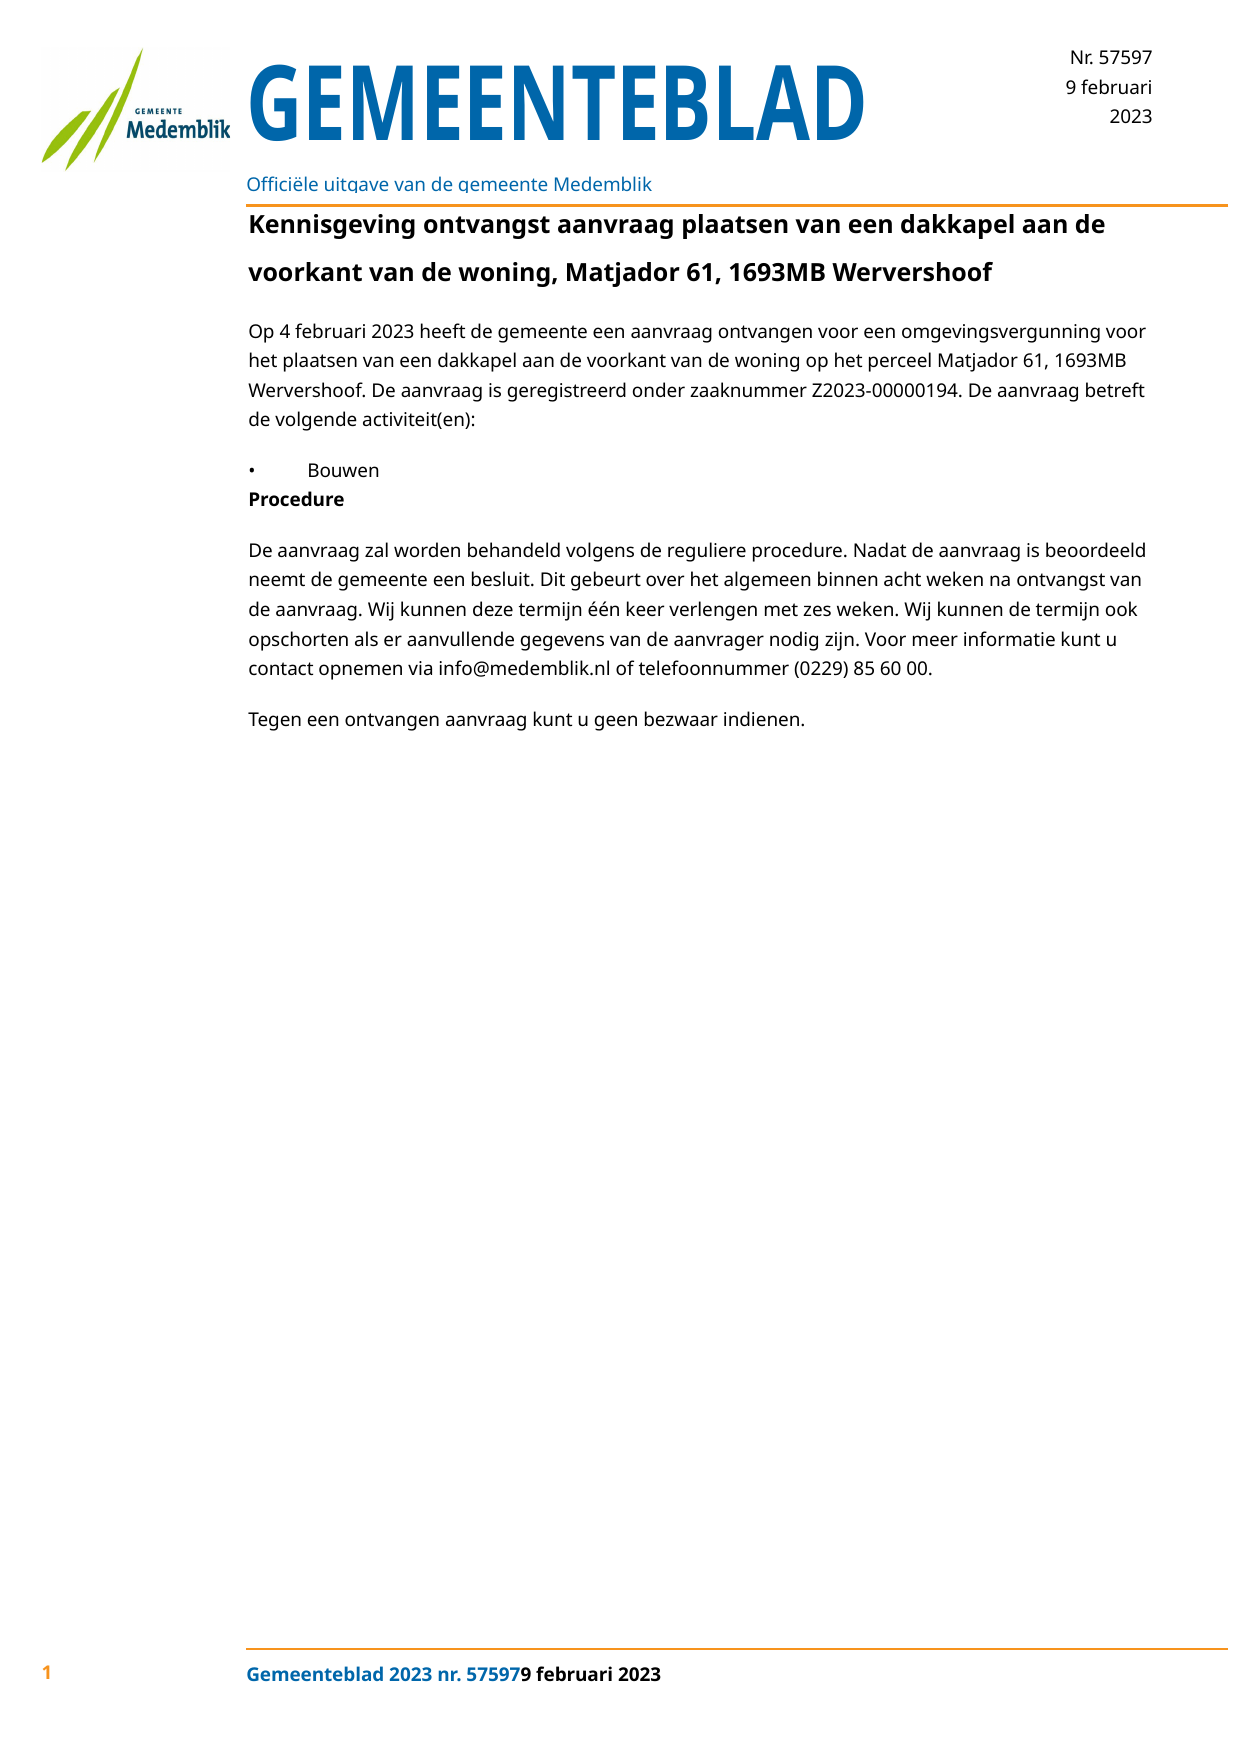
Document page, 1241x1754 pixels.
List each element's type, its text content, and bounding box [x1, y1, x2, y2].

text De aanvraag zal worden behandeld volgens de reguliere procedure. Nadat de aanvraag is beoordeeld neemt de gemeente een besluit. Dit gebeurt over het algemeen binnen acht weken na ontvangst van de aanvraag. Wij kunnen deze termijn één keer verlengen met zes weken. Wij kunnen de termijn ook opschorten als er aanvullende gegevens van de aanvrager nodig zijn. Voor meer informatie kunt u contact opnemen via info@medemblik.nl of telefoonnummer (0229) 85 60 00. [248, 537, 1152, 681]
text Op 4 februari 2023 heeft de gemeente een aanvraag ontvangen voor een omgevingsvergunning voor het plaatsen van een dakkapel aan de voorkant van de woning op het perceel Matjador 61, 1693MB Wervershoof. De aanvraag is geregistreerd onder zaaknummer Z2023-00000194. De aanvraag betreft de volgende activiteit(en): [248, 318, 1152, 432]
text Procedure [248, 487, 1152, 512]
picture [41, 47, 231, 172]
text Kennisgeving ontvangst aanvraag plaatsen van een dakkapel aan de voorkant van de woning, Matjador 61, 1693MB Wervershoof [248, 207, 1152, 288]
text Tegen een ontvangen aanvraag kunt u geen bezwaar indienen. [248, 706, 1152, 732]
list Bouwen [248, 457, 1152, 483]
